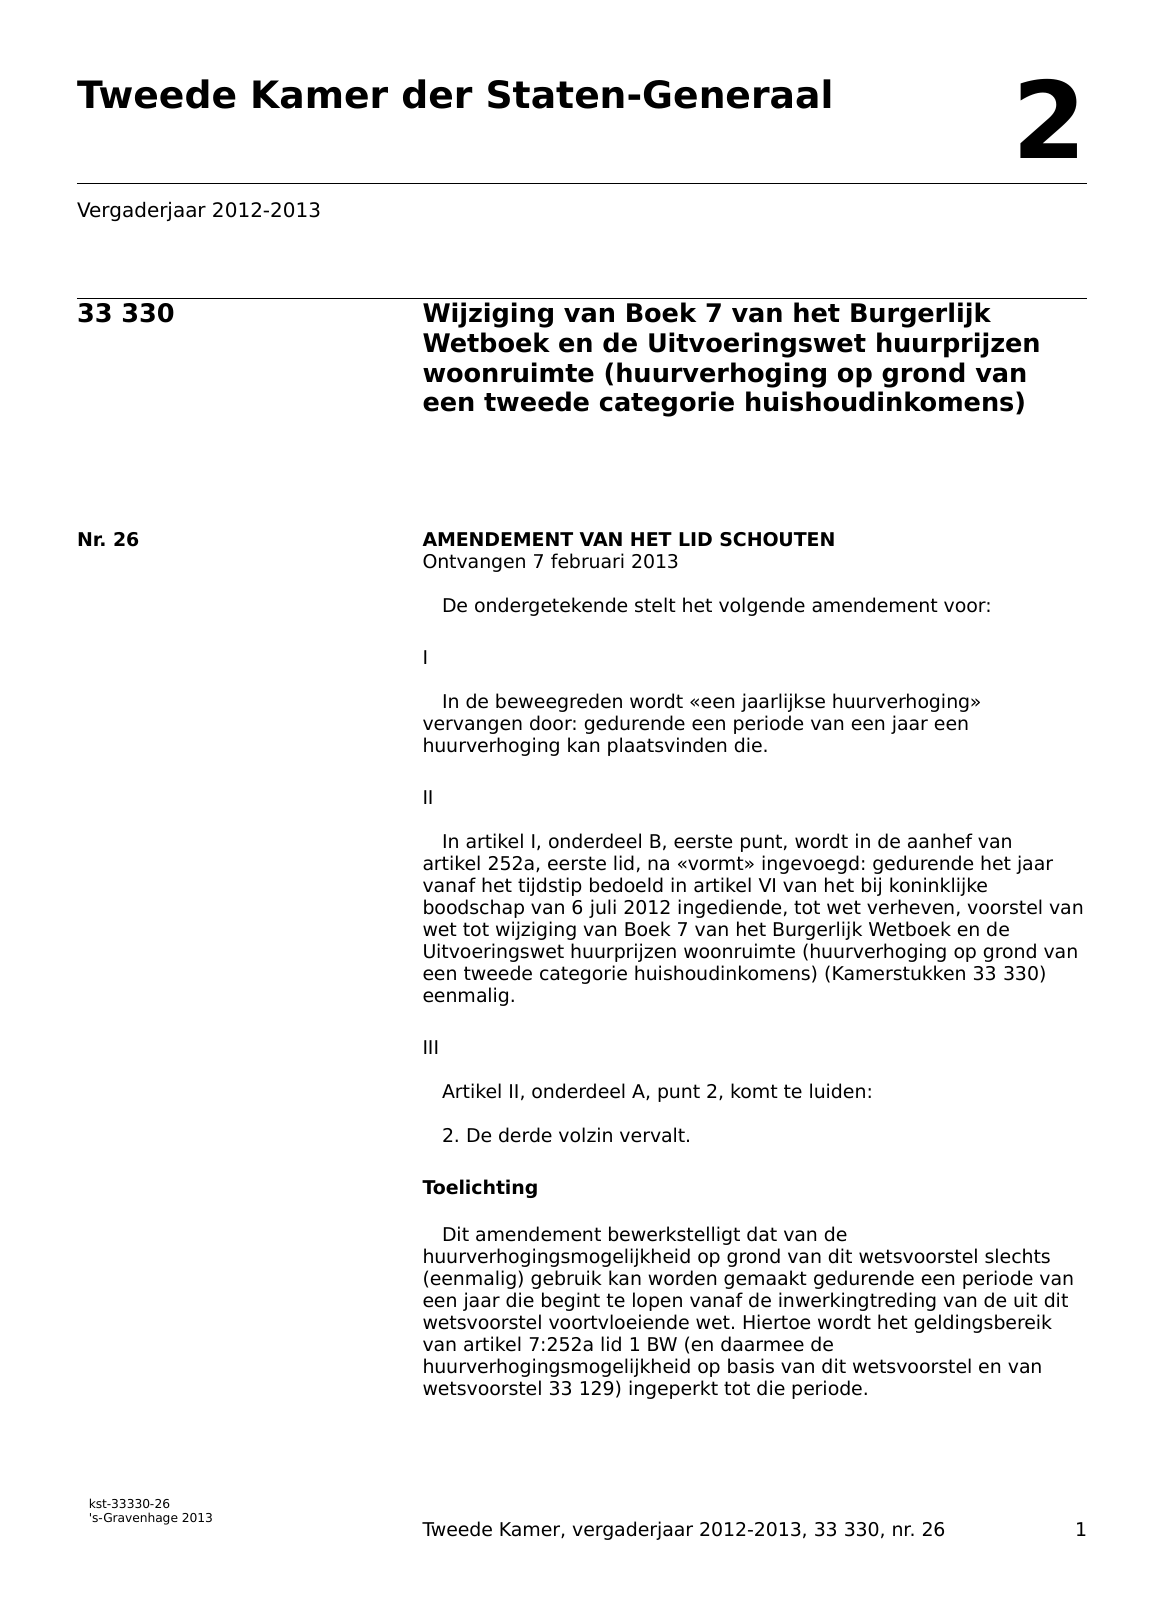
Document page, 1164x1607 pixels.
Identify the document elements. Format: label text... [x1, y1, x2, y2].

text 's-Gravenhage 2013 [88, 1511, 323, 1525]
table_header 2 [886, 59, 1087, 183]
subtitle Toelichting [422, 1177, 1087, 1199]
table_cell Vergaderjaar 2012-2013 [77, 184, 1087, 298]
text In artikel I, onderdeel B, eerste punt, wordt in de aanhef van artikel 252a, eerste lid, na «vormt» ingevoegd: gedurende het jaar vanaf het tijdstip bedoeld in artikel VI van het bij koninklijke boodschap van 6 juli 2012 ingediende, tot wet verheven, voorstel van wet tot wijziging van Boek 7 van het Burgerlijk Wetboek en de Uitvoeringswet huurprijzen woonruimte (huurverhoging op grond van een tweede categorie huishoudinkomens) (Kamerstukken 33 330) eenmalig. [422, 831, 1087, 1007]
subtitle 33 330 Wijziging van Boek 7 van het Burgerlijk Wetboek en de Uitvoeringswet huurprijzen woonruimte (huurverhoging op grond van een tweede categorie huishoudinkomens) [77, 299, 1087, 418]
text In de beweegreden wordt «een jaarlijkse huurverhoging» vervangen door: gedurende een periode van een jaar een huurverhoging kan plaatsvinden die. [422, 691, 1087, 757]
text Artikel II, onderdeel A, punt 2, komt te luiden: [422, 1081, 1087, 1103]
table_header Tweede Kamer der Staten-Generaal [77, 59, 886, 183]
text kst-33330-26 [88, 1497, 323, 1511]
subtitle II [422, 787, 1087, 809]
subtitle Nr. 26 AMENDEMENT VAN HET LID SCHOUTEN [77, 529, 1087, 551]
subtitle I [422, 647, 1087, 669]
text De ondergetekende stelt het volgende amendement voor: [422, 595, 1087, 617]
text Ontvangen 7 februari 2013 [422, 551, 1087, 573]
subtitle III [422, 1037, 1087, 1059]
text Dit amendement bewerkstelligt dat van de huurverhogingsmogelijkheid op grond van dit wetsvoorstel slechts (eenmalig) gebruik kan worden gemaakt gedurende een periode van een jaar die begint te lopen vanaf de inwerkingtreding van de uit dit wetsvoorstel voortvloeiende wet. Hiertoe wordt het geldingsbereik van artikel 7:252a lid 1 BW (en daarmee de huurverhogingsmogelijkheid op basis van dit wetsvoorstel en van wetsvoorstel 33 129) ingeperkt tot die periode. [422, 1224, 1087, 1400]
text 2. De derde volzin vervalt. [422, 1125, 1087, 1147]
